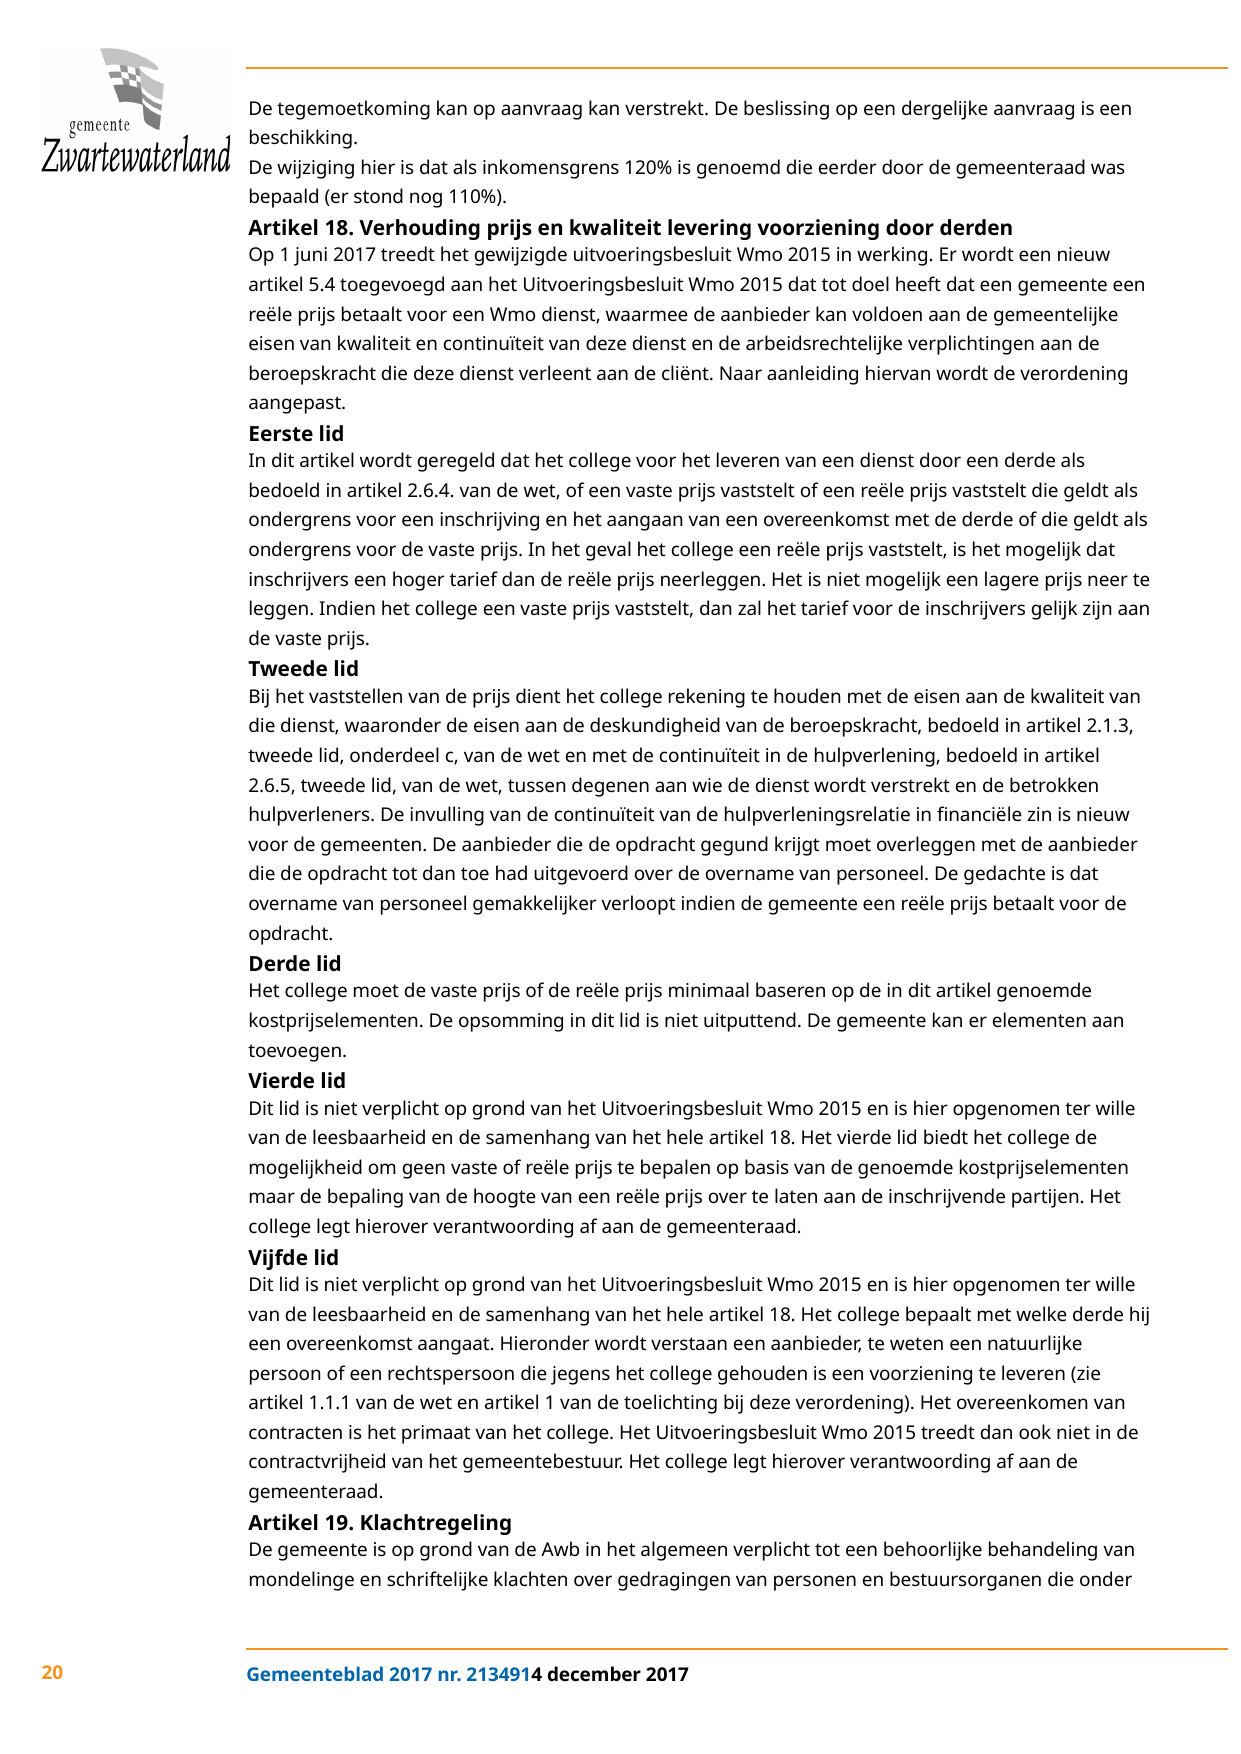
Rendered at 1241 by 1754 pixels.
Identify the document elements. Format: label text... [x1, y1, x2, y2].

text De wijziging hier is dat als inkomensgrens 120% is genoemd die eerder door de gemeenteraad was bepaald (er stond nog 110%). [248, 154, 1152, 209]
text In dit artikel wordt geregeld dat het college voor het leveren van een dienst door een derde als bedoeld in artikel 2.6.4. van de wet, of een vaste prijs vaststelt of een reële prijs vaststelt die geldt als ondergrens voor een inschrijving en het aangaan van een overeenkomst met de derde of die geldt als ondergrens voor de vaste prijs. In het geval het college een reële prijs vaststelt, is het mogelijk dat inschrijvers een hoger tarief dan de reële prijs neerleggen. Het is niet mogelijk een lagere prijs neer te leggen. Indien het college een vaste prijs vaststelt, dan zal het tarief voor de inschrijvers gelijk zijn aan de vaste prijs. [248, 447, 1152, 651]
text Derde lid [248, 949, 1152, 978]
text De gemeente is op grond van de Awb in het algemeen verplicht tot een behoorlijke behandeling van mondelinge en schriftelijke klachten over gedragingen van personen en bestuursorganen die onder [248, 1536, 1152, 1592]
text Artikel 18. Verhouding prijs en kwaliteit levering voorziening door derden [248, 213, 1152, 242]
text Op 1 juni 2017 treedt het gewijzigde uitvoeringsbesluit Wmo 2015 in werking. Er wordt een nieuw artikel 5.4 toegevoegd aan het Uitvoeringsbesluit Wmo 2015 dat tot doel heeft dat een gemeente een reële prijs betaalt voor een Wmo dienst, waarmee de aanbieder kan voldoen aan de gemeentelijke eisen van kwaliteit en continuïteit van deze dienst en de arbeidsrechtelijke verplichtingen aan de beroepskracht die deze dienst verleent aan de cliënt. Naar aanleiding hiervan wordt de verordening aangepast. [248, 242, 1152, 415]
text Dit lid is niet verplicht op grond van het Uitvoeringsbesluit Wmo 2015 en is hier opgenomen ter wille van de leesbaarheid en de samenhang van het hele artikel 18. Het vierde lid biedt het college de mogelijkheid om geen vaste of reële prijs te bepalen op basis van de genoemde kostprijselementen maar de bepaling van de hoogte van een reële prijs over te laten aan de inschrijvende partijen. Het college legt hierover verantwoording af aan de gemeenteraad. [248, 1095, 1152, 1239]
text De tegemoetkoming kan op aanvraag kan verstrekt. De beslissing op een dergelijke aanvraag is een beschikking. [248, 95, 1152, 150]
picture [41, 47, 231, 172]
text Tweede lid [248, 654, 1152, 683]
text Het college moet de vaste prijs of de reële prijs minimaal baseren op de in dit artikel genoemde kostprijselementen. De opsomming in dit lid is niet uitputtend. De gemeente kan er elementen aan toevoegen. [248, 978, 1152, 1063]
text Vierde lid [248, 1066, 1152, 1095]
text Eerste lid [248, 419, 1152, 447]
text Vijfde lid [248, 1243, 1152, 1271]
text Artikel 19. Klachtregeling [248, 1508, 1152, 1536]
text Dit lid is niet verplicht op grond van het Uitvoeringsbesluit Wmo 2015 en is hier opgenomen ter wille van de leesbaarheid en de samenhang van het hele artikel 18. Het college bepaalt met welke derde hij een overeenkomst aangaat. Hieronder wordt verstaan een aanbieder, te weten een natuurlijke persoon of een rechtspersoon die jegens het college gehouden is een voorziening te leveren (zie artikel 1.1.1 van de wet en artikel 1 van de toelichting bij deze verordening). Het overeenkomen van contracten is het primaat van het college. Het Uitvoeringsbesluit Wmo 2015 treedt dan ook niet in de contractvrijheid van het gemeentebestuur. Het college legt hierover verantwoording af aan de gemeenteraad. [248, 1271, 1152, 1504]
text Bij het vaststellen van de prijs dient het college rekening te houden met de eisen aan de kwaliteit van die dienst, waaronder de eisen aan de deskundigheid van de beroepskracht, bedoeld in artikel 2.1.3, tweede lid, onderdeel c, van de wet en met de continuïteit in de hulpverlening, bedoeld in artikel 2.6.5, tweede lid, van de wet, tussen degenen aan wie de dienst wordt verstrekt en de betrokken hulpverleners. De invulling van de continuïteit van de hulpverleningsrelatie in financiële zin is nieuw voor de gemeenten. De aanbieder die de opdracht gegund krijgt moet overleggen met de aanbieder die de opdracht tot dan toe had uitgevoerd over de overname van personeel. De gedachte is dat overname van personeel gemakkelijker verloopt indien de gemeente een reële prijs betaalt voor de opdracht. [248, 683, 1152, 945]
